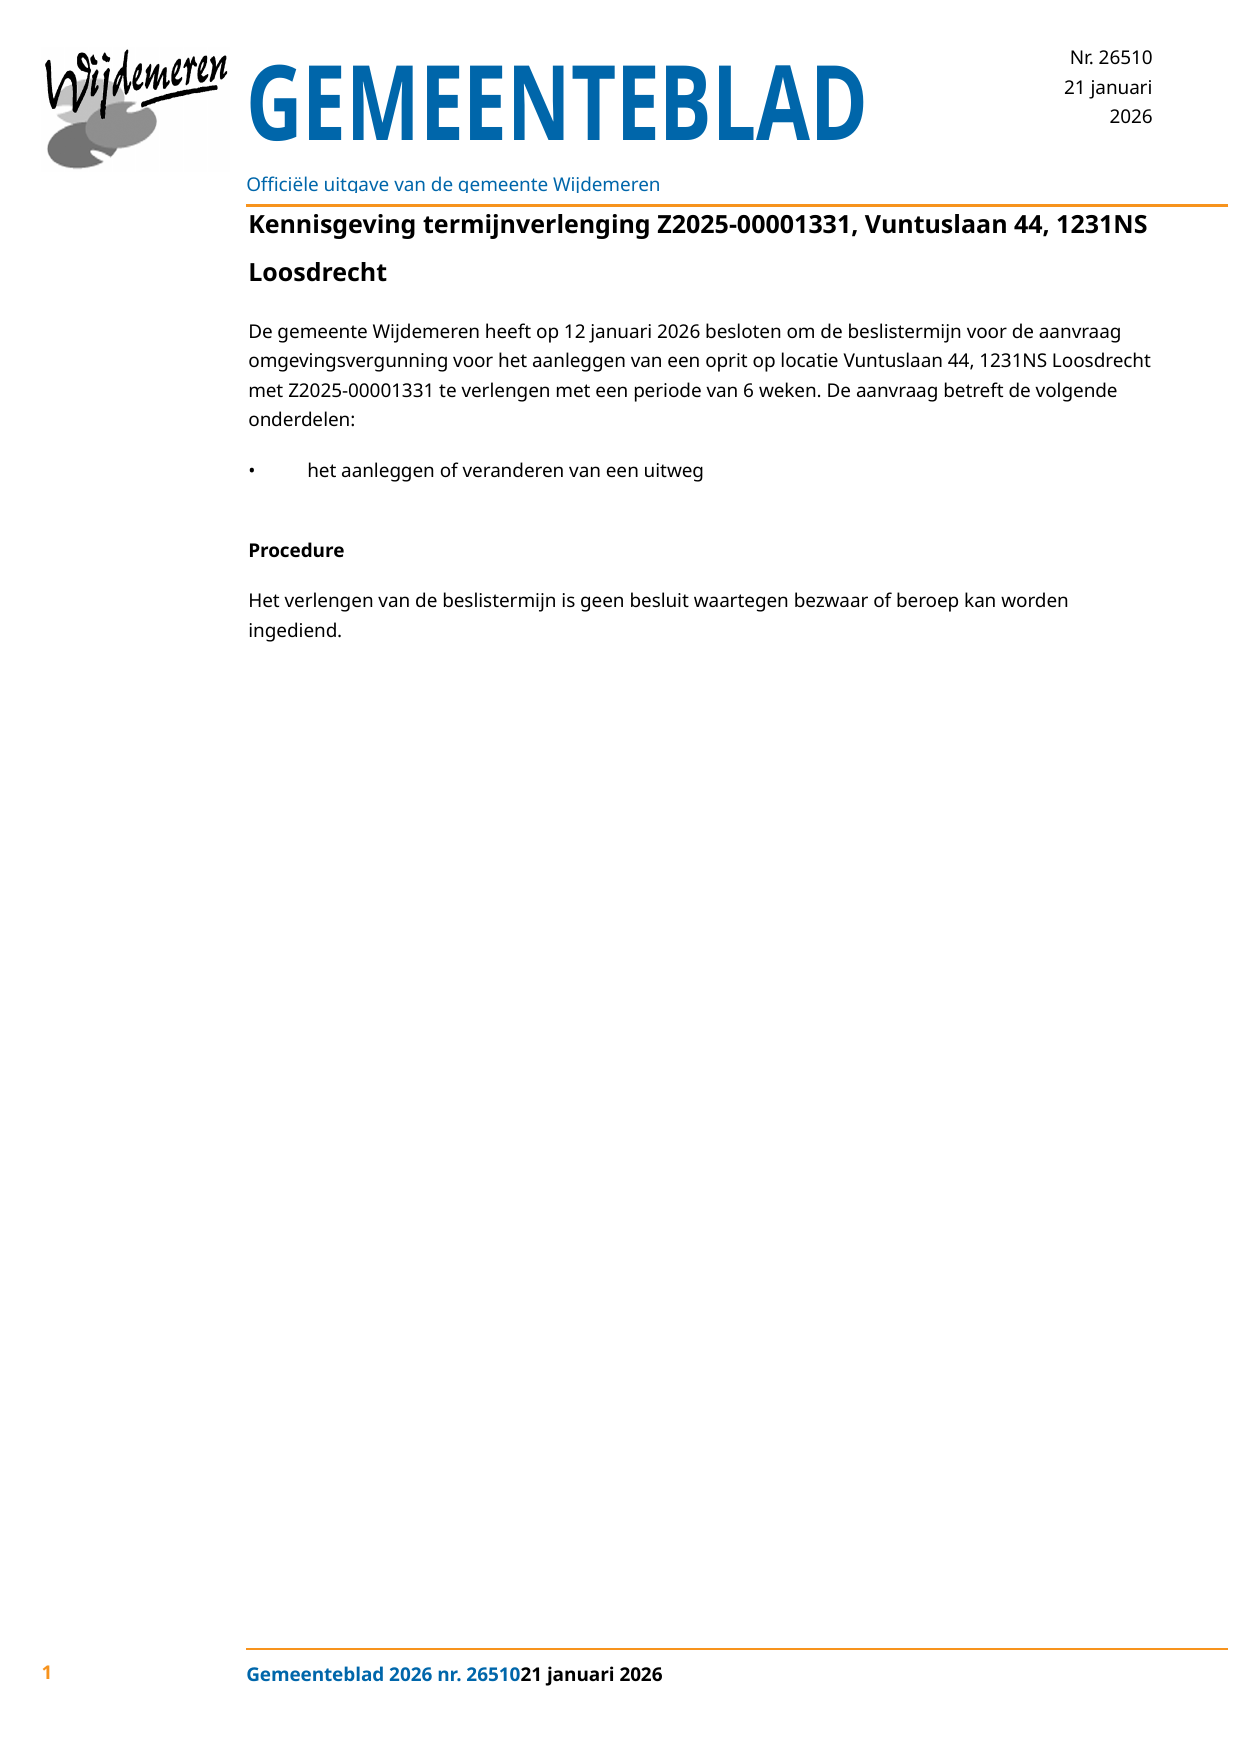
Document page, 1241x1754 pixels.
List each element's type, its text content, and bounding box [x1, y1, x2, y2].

text Het verlengen van de beslistermijn is geen besluit waartegen bezwaar of beroep kan worden ingediend. [248, 587, 1152, 643]
list het aanleggen of veranderen van een uitweg [248, 457, 1152, 483]
picture [41, 47, 231, 172]
text Kennisgeving termijnverlenging Z2025-00001331, Vuntuslaan 44, 1231NS Loosdrecht [248, 207, 1152, 288]
text De gemeente Wijdemeren heeft op 12 januari 2026 besloten om de beslistermijn voor de aanvraag omgevingsvergunning voor het aanleggen van een oprit op locatie Vuntuslaan 44, 1231NS Loosdrecht met Z2025-00001331 te verlengen met een periode van 6 weken. De aanvraag betreft de volgende onderdelen: [248, 318, 1152, 432]
text Procedure [248, 537, 1152, 563]
